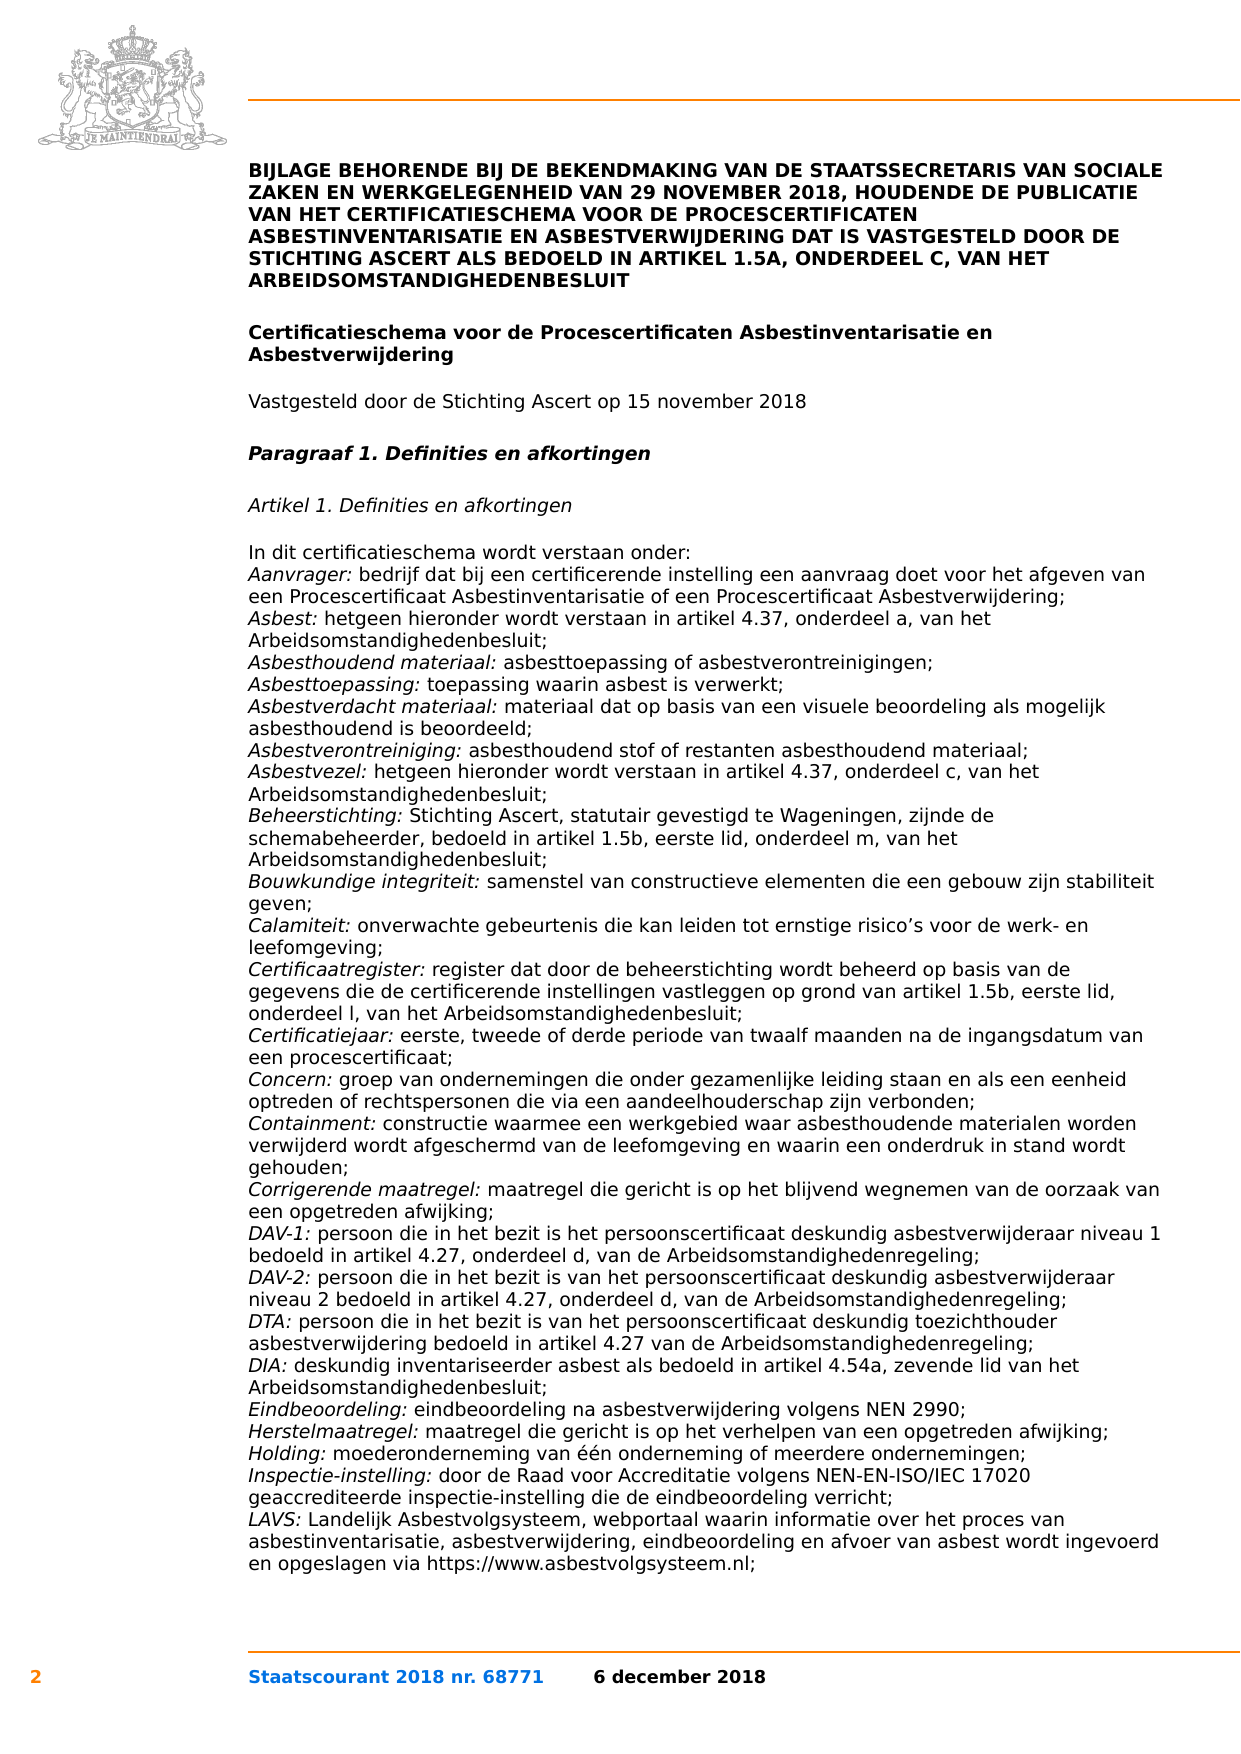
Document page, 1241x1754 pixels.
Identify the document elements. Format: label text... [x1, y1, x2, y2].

text Corrigerende maatregel: maatregel die gericht is op het blijvend wegnemen van de oorzaak van een opgetreden afwijking; [248, 1179, 1163, 1223]
text DAV-2: persoon die in het bezit is van het persoonscertificaat deskundig asbestverwijderaar niveau 2 bedoeld in artikel 4.27, onderdeel d, van de Arbeidsomstandighedenregeling; [248, 1267, 1163, 1311]
text Asbesthoudend materiaal: asbesttoepassing of asbestverontreinigingen; [248, 652, 1163, 673]
subtitle Certificatieschema voor de Procescertificaten Asbestinventarisatie en Asbestverwijdering [248, 322, 1163, 366]
text DAV-1: persoon die in het bezit is het persoonscertificaat deskundig asbestverwijderaar niveau 1 bedoeld in artikel 4.27, onderdeel d, van de Arbeidsomstandighedenregeling; [248, 1223, 1163, 1267]
picture [38, 25, 227, 150]
text LAVS: Landelijk Asbestvolgsysteem, webportaal waarin informatie over het proces van asbestinventarisatie, asbestverwijdering, eindbeoordeling en afvoer van asbest wordt ingevoerd en opgeslagen via https://www.asbestvolgsysteem.nl; [248, 1509, 1163, 1575]
text Beheerstichting: Stichting Ascert, statutair gevestigd te Wageningen, zijnde de schemabeheerder, bedoeld in artikel 1.5b, eerste lid, onderdeel m, van het Arbeidsomstandighedenbesluit; [248, 805, 1163, 871]
text Inspectie-instelling: door de Raad voor Accreditatie volgens NEN-EN-ISO/IEC 17020 geaccrediteerde inspectie-instelling die de eindbeoordeling verricht; [248, 1465, 1163, 1509]
text Certificatiejaar: eerste, tweede of derde periode van twaalf maanden na de ingangsdatum van een procescertificaat; [248, 1025, 1163, 1069]
text Eindbeoordeling: eindbeoordeling na asbestverwijdering volgens NEN 2990; [248, 1399, 1163, 1421]
text DTA: persoon die in het bezit is van het persoonscertificaat deskundig toezichthouder asbestverwijdering bedoeld in artikel 4.27 van de Arbeidsomstandighedenregeling; [248, 1311, 1163, 1355]
text Herstelmaatregel: maatregel die gericht is op het verhelpen van een opgetreden afwijking; [248, 1421, 1163, 1443]
text Vastgesteld door de Stichting Ascert op 15 november 2018 [248, 391, 1163, 413]
text Aanvrager: bedrijf dat bij een certificerende instelling een aanvraag doet voor het afgeven van een Procescertificaat Asbestinventarisatie of een Procescertificaat Asbestverwijdering; [248, 564, 1163, 608]
text In dit certificatieschema wordt verstaan onder: [248, 542, 1163, 564]
text Asbestverdacht materiaal: materiaal dat op basis van een visuele beoordeling als mogelijk asbesthoudend is beoordeeld; [248, 696, 1163, 739]
text Asbestvezel: hetgeen hieronder wordt verstaan in artikel 4.37, onderdeel c, van het Arbeidsomstandighedenbesluit; [248, 761, 1163, 805]
text Calamiteit: onverwachte gebeurtenis die kan leiden tot ernstige risico’s voor de werk- en leefomgeving; [248, 915, 1163, 959]
text Asbesttoepassing: toepassing waarin asbest is verwerkt; [248, 673, 1163, 696]
text Certificaatregister: register dat door de beheerstichting wordt beheerd op basis van de gegevens die de certificerende instellingen vastleggen op grond van artikel 1.5b, eerste lid, onderdeel l, van het Arbeidsomstandighedenbesluit; [248, 959, 1163, 1025]
subtitle Paragraaf 1. Definities en afkortingen [248, 443, 1163, 465]
text Asbestverontreiniging: asbesthoudend stof of restanten asbesthoudend materiaal; [248, 739, 1163, 761]
text Containment: constructie waarmee een werkgebied waar asbesthoudende materialen worden verwijderd wordt afgeschermd van de leefomgeving en waarin een onderdruk in stand wordt gehouden; [248, 1113, 1163, 1179]
text Bouwkundige integriteit: samenstel van constructieve elementen die een gebouw zijn stabiliteit geven; [248, 871, 1163, 915]
subtitle Artikel 1. Definities en afkortingen [248, 495, 1163, 517]
text DIA: deskundig inventariseerder asbest als bedoeld in artikel 4.54a, zevende lid van het Arbeidsomstandighedenbesluit; [248, 1355, 1163, 1399]
subtitle BIJLAGE BEHORENDE BIJ DE BEKENDMAKING VAN DE STAATSSECRETARIS VAN SOCIALE ZAKEN EN WERKGELEGENHEID VAN 29 NOVEMBER 2018, HOUDENDE DE PUBLICATIE VAN HET CERTIFICATIESCHEMA VOOR DE PROCESCERTIFICATEN ASBESTINVENTARISATIE EN ASBESTVERWIJDERING DAT IS VASTGESTELD DOOR DE STICHTING ASCERT ALS BEDOELD IN ARTIKEL 1.5A, ONDERDEEL C, VAN HET ARBEIDSOMSTANDIGHEDENBESLUIT [248, 160, 1163, 292]
text Asbest: hetgeen hieronder wordt verstaan in artikel 4.37, onderdeel a, van het Arbeidsomstandighedenbesluit; [248, 608, 1163, 652]
text Holding: moederonderneming van één onderneming of meerdere ondernemingen; [248, 1443, 1163, 1465]
text Concern: groep van ondernemingen die onder gezamenlijke leiding staan en als een eenheid optreden of rechtspersonen die via een aandeelhouderschap zijn verbonden; [248, 1069, 1163, 1113]
